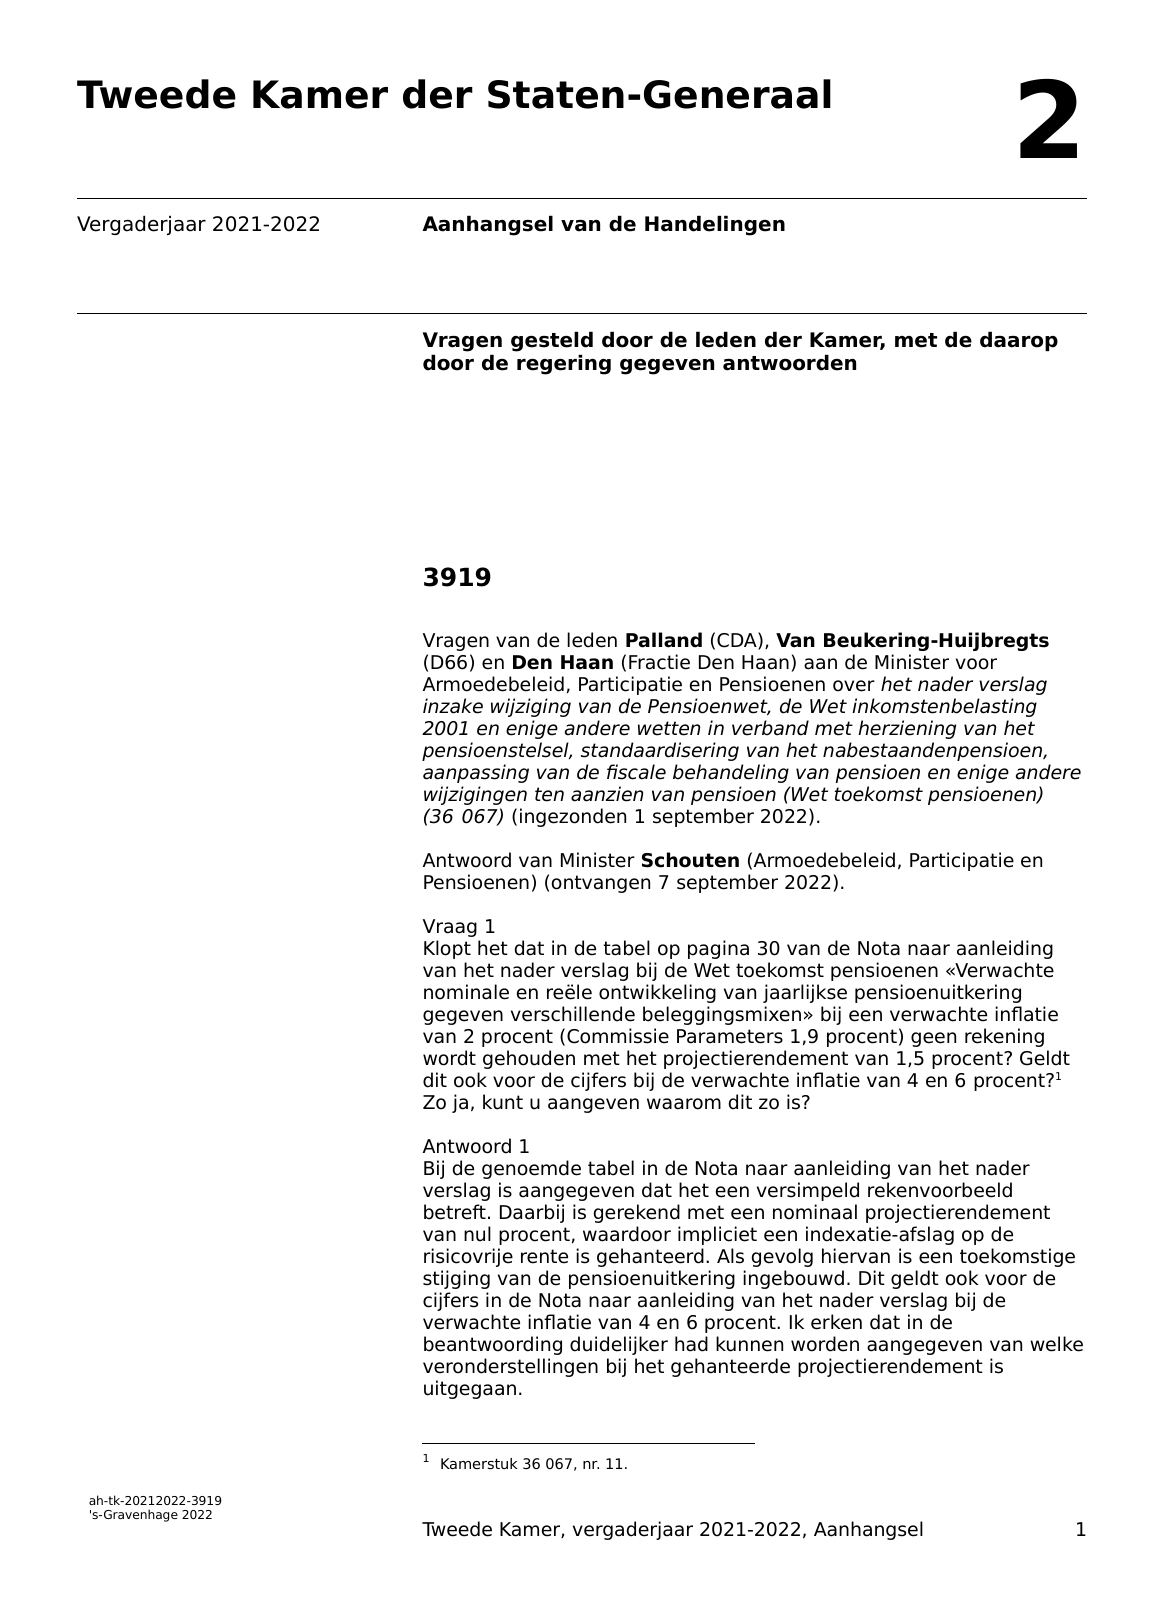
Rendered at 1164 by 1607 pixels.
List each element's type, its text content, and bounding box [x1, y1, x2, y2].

table_header Tweede Kamer der Staten-Generaal [77, 59, 886, 198]
text Klopt het dat in de tabel op pagina 30 van de Nota naar aanleiding van het nader verslag bij de Wet toekomst pensioenen «Verwachte nominale en reële ontwikkeling van jaarlijkse pensioenuitkering gegeven verschillende beleggingsmixen» bij een verwachte inflatie van 2 procent (Commissie Parameters 1,9 procent) geen rekening wordt gehouden met het projectierendement van 1,5 procent? Geldt dit ook voor de cijfers bij de verwachte inflatie van 4 en 6 procent? Zo ja, kunt u aangeven waarom dit zo is? [422, 938, 1087, 1114]
text Kamerstuk 36 067, nr. 11. [422, 1452, 1087, 1474]
table_cell [77, 314, 422, 375]
text 3919 [422, 563, 1087, 592]
text ah-tk-20212022-3919 [88, 1494, 323, 1508]
table_cell Vragen gesteld door de leden der Kamer, met de daarop door de regering gegeven antwoorden [422, 314, 1087, 375]
text Vraag 1 [422, 916, 1087, 938]
text Vragen van de leden Palland (CDA), Van Beukering-Huijbregts (D66) en Den Haan (Fractie Den Haan) aan de Minister voor Armoedebeleid, Participatie en Pensioenen over het nader verslag inzake wijziging van de Pensioenwet, de Wet inkomstenbelasting 2001 en enige andere wetten in verband met herziening van het pensioenstelsel, standaardisering van het nabestaandenpensioen, aanpassing van de fiscale behandeling van pensioen en enige andere wijzigingen ten aanzien van pensioen (Wet toekomst pensioenen) (36 067) (ingezonden 1 september 2022). [422, 630, 1087, 828]
text Bij de genoemde tabel in de Nota naar aanleiding van het nader verslag is aangegeven dat het een versimpeld rekenvoorbeeld betreft. Daarbij is gerekend met een nominaal projectierendement van nul procent, waardoor impliciet een indexatie-afslag op de risicovrije rente is gehanteerd. Als gevolg hiervan is een toekomstige stijging van de pensioenuitkering ingebouwd. Dit geldt ook voor de cijfers in de Nota naar aanleiding van het nader verslag bij de verwachte inflatie van 4 en 6 procent. Ik erken dat in de beantwoording duidelijker had kunnen worden aangegeven van welke veronderstellingen bij het gehanteerde projectierendement is uitgegaan. [422, 1158, 1087, 1400]
table_cell Aanhangsel van de Handelingen [422, 199, 1087, 313]
table_cell Vergaderjaar 2021-2022 [77, 199, 422, 313]
table_header 2 [886, 59, 1087, 198]
text Antwoord van Minister Schouten (Armoedebeleid, Participatie en Pensioenen) (ontvangen 7 september 2022). [422, 850, 1087, 894]
text 's-Gravenhage 2022 [88, 1508, 323, 1522]
text Antwoord 1 [422, 1136, 1087, 1158]
